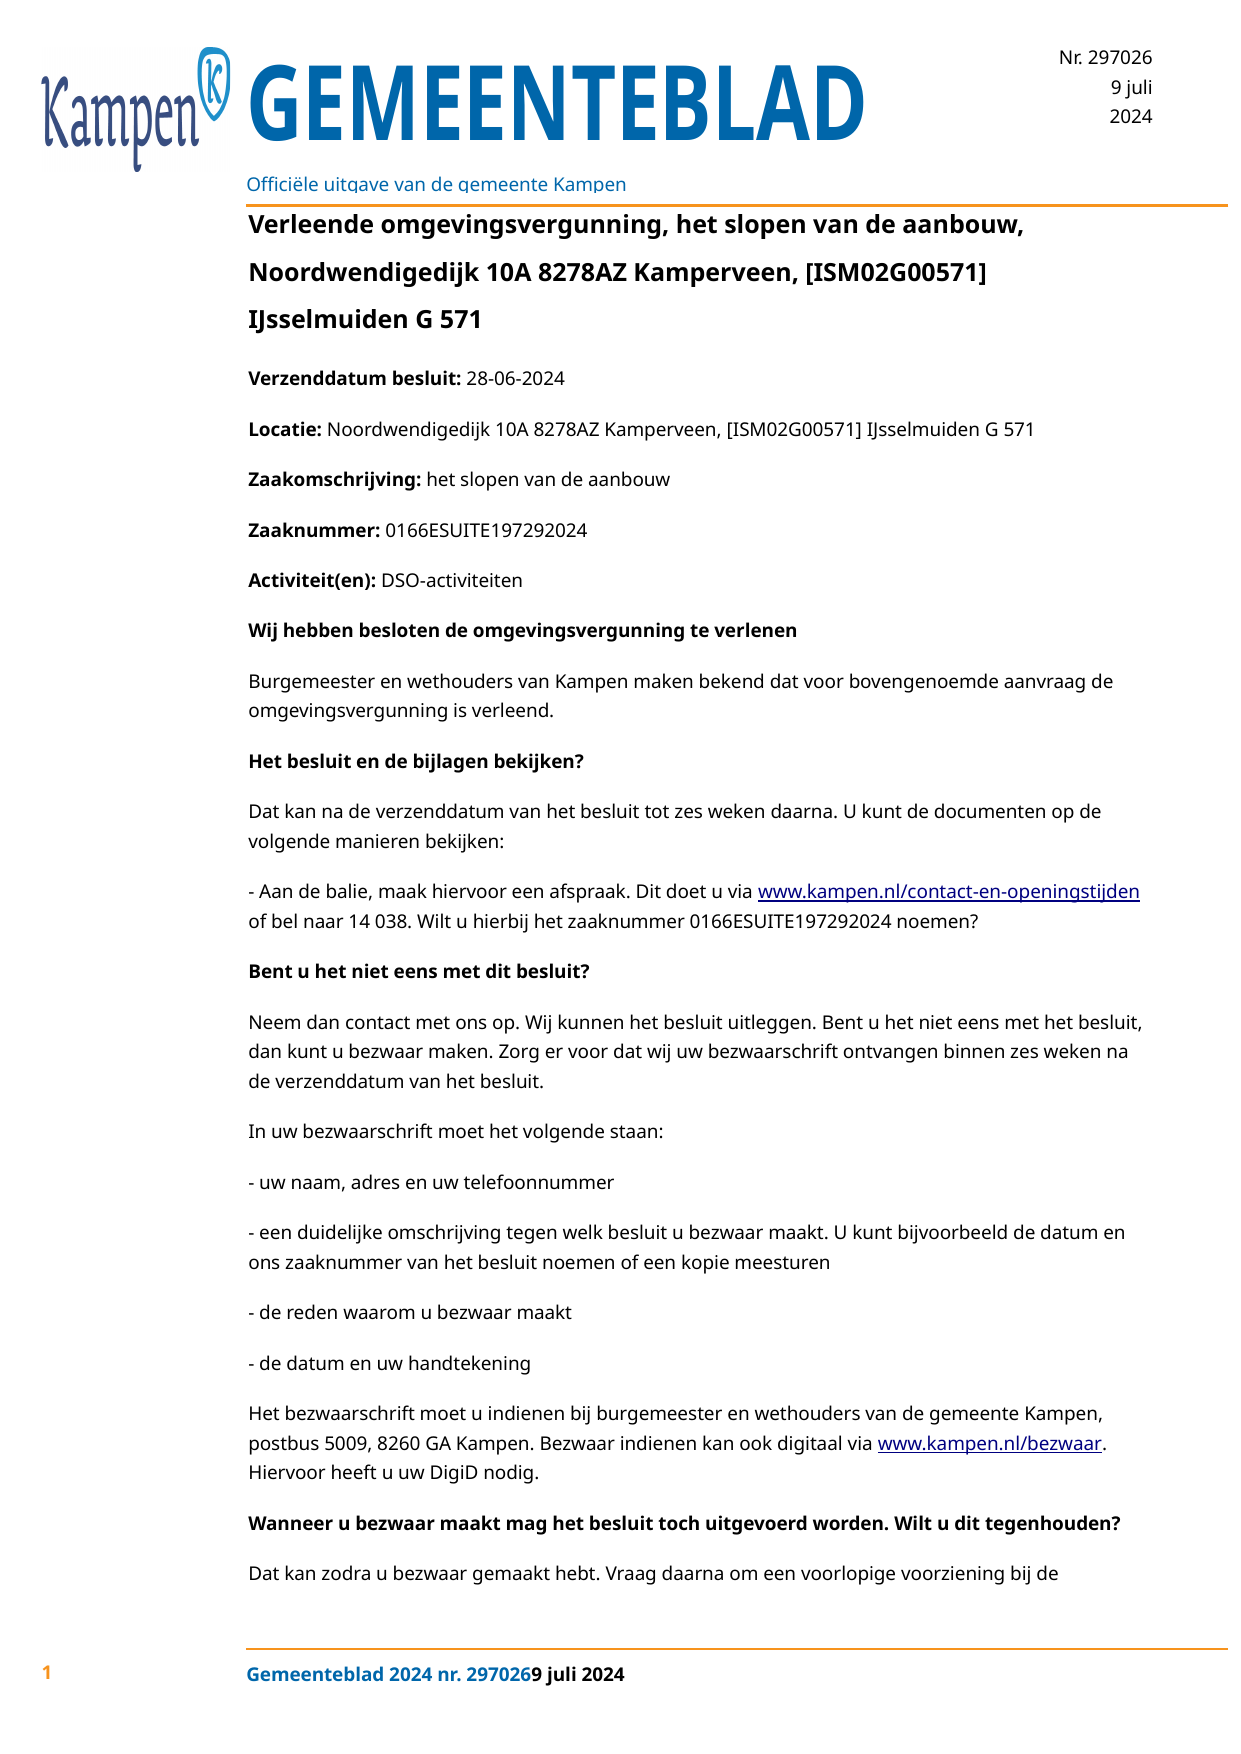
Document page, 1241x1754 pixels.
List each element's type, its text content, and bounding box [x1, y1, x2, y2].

text Het besluit en de bijlagen bekijken? [248, 748, 1152, 774]
text - uw naam, adres en uw telefoonnummer [248, 1169, 1152, 1194]
text Dat kan zodra u bezwaar gemaakt hebt. Vraag daarna om een voorlopige voorziening bij de [248, 1560, 1152, 1586]
text Locatie: Noordwendigedijk 10A 8278AZ Kamperveen, [ISM02G00571] IJsselmuiden G 571 [248, 416, 1152, 442]
text Zaaknummer: 0166ESUITE197292024 [248, 517, 1152, 542]
text Verzenddatum besluit: 28-06-2024 [248, 366, 1152, 391]
text Burgemeester en wethouders van Kampen maken bekend dat voor bovengenoemde aanvraag de omgevingsvergunning is verleend. [248, 668, 1152, 723]
text In uw bezwaarschrift moet het volgende staan: [248, 1118, 1152, 1144]
text Neem dan contact met ons op. Wij kunnen het besluit uitleggen. Bent u het niet eens met het besluit, dan kunt u bezwaar maken. Zorg er voor dat wij uw bezwaarschrift ontvangen binnen zes weken na de verzenddatum van het besluit. [248, 1009, 1152, 1094]
text Verleende omgevingsvergunning, het slopen van de aanbouw, Noordwendigedijk 10A 8278AZ Kamperveen, [ISM02G00571] IJsselmuiden G 571 [248, 207, 1152, 336]
picture [41, 47, 231, 172]
text Wij hebben besloten de omgevingsvergunning te verlenen [248, 618, 1152, 643]
text Dat kan na de verzenddatum van het besluit tot zes weken daarna. U kunt de documenten op de volgende manieren bekijken: [248, 798, 1152, 854]
text Wanneer u bezwaar maakt mag het besluit toch uitgevoerd worden. Wilt u dit tegenhouden? [248, 1510, 1152, 1535]
text - de reden waarom u bezwaar maakt [248, 1299, 1152, 1325]
text Bent u het niet eens met dit besluit? [248, 958, 1152, 984]
text - Aan de balie, maak hiervoor een afspraak. Dit doet u via www.kampen.nl/contact-en-openingstijden of bel naar 14 038. Wilt u hierbij het zaaknummer 0166ESUITE197292024 noemen? [248, 878, 1152, 934]
text Zaakomschrijving: het slopen van de aanbouw [248, 466, 1152, 492]
text Het bezwaarschrift moet u indienen bij burgemeester en wethouders van de gemeente Kampen, postbus 5009, 8260 GA Kampen. Bezwaar indienen kan ook digitaal via www.kampen.nl/bezwaar. Hiervoor heeft u uw DigiD nodig. [248, 1400, 1152, 1485]
text - de datum en uw handtekening [248, 1350, 1152, 1375]
text - een duidelijke omschrijving tegen welk besluit u bezwaar maakt. U kunt bijvoorbeeld de datum en ons zaaknummer van het besluit noemen of een kopie meesturen [248, 1219, 1152, 1274]
text Activiteit(en): DSO-activiteiten [248, 567, 1152, 593]
